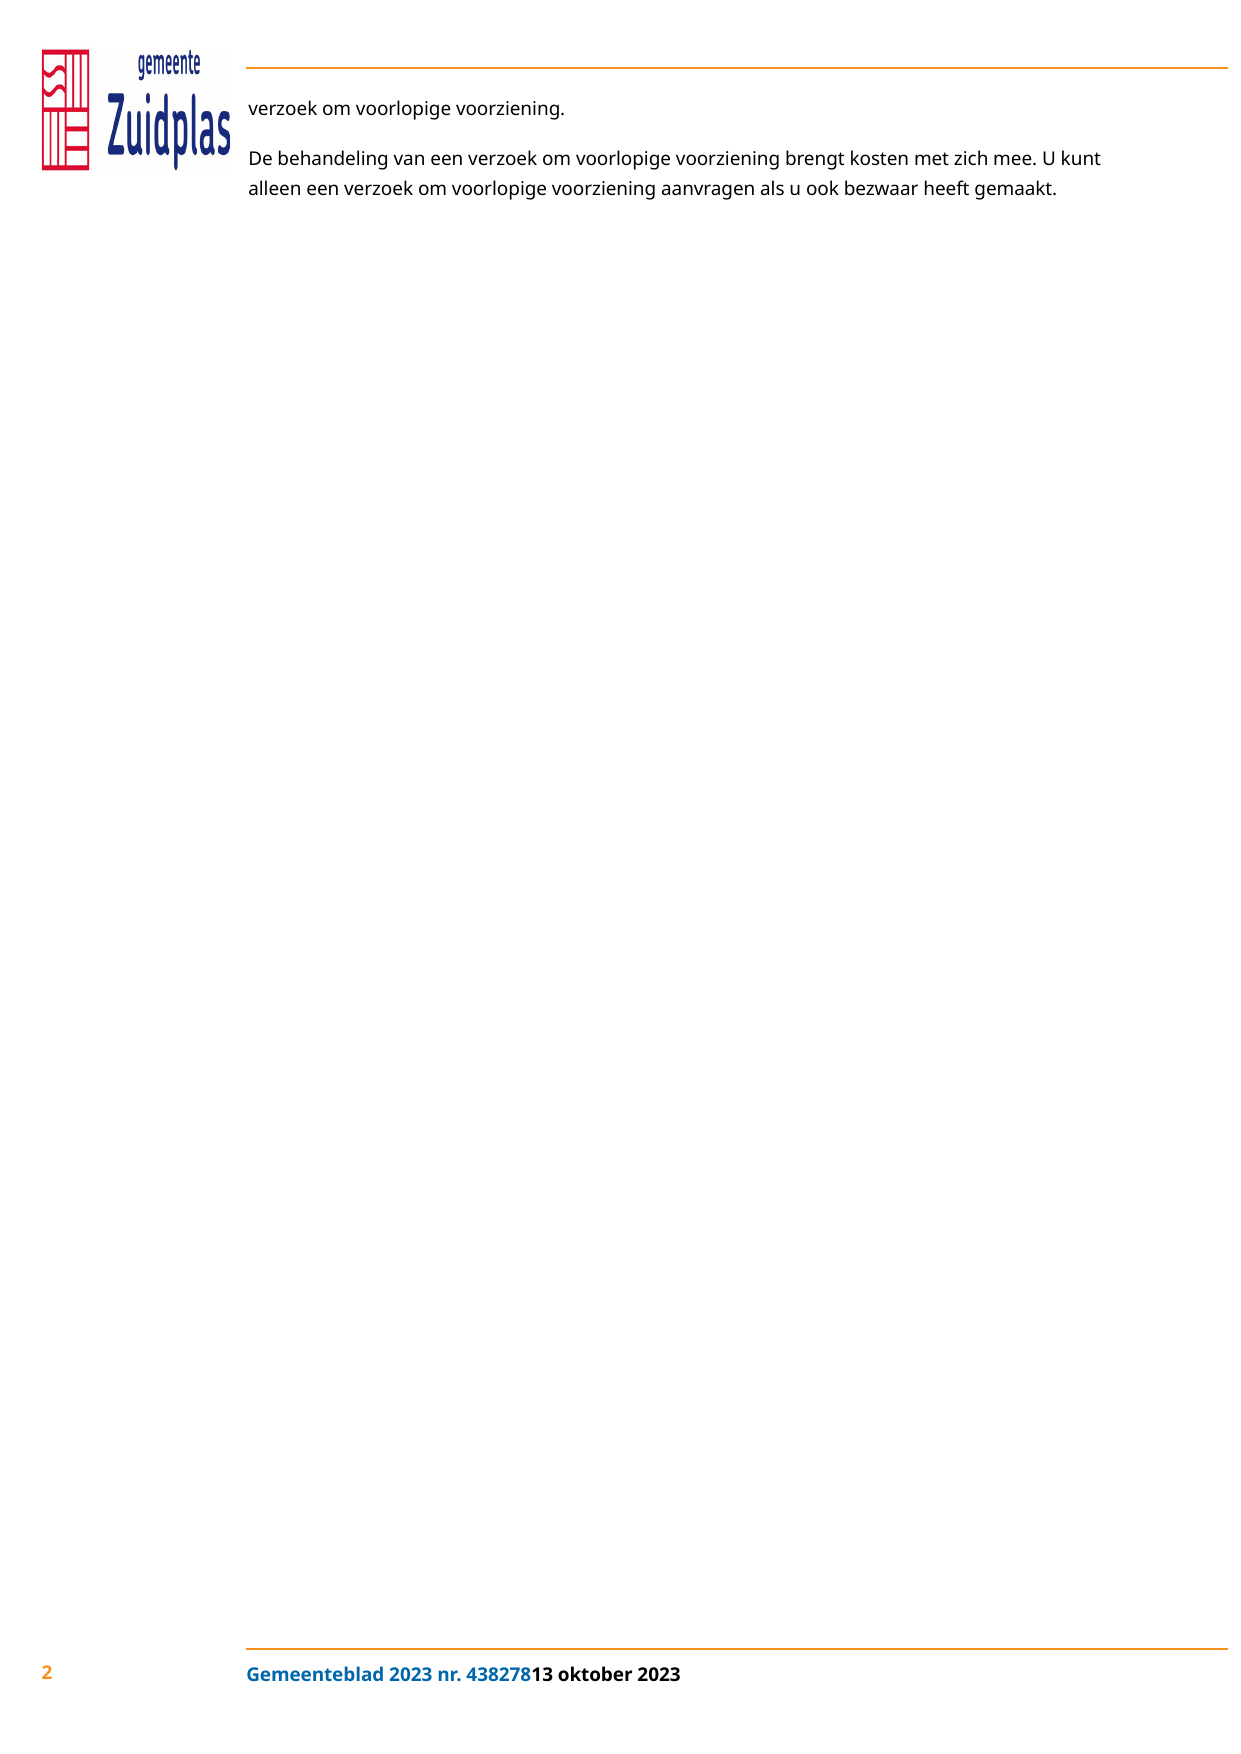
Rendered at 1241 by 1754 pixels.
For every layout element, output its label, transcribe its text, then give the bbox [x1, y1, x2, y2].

picture [41, 47, 231, 172]
text De behandeling van een verzoek om voorlopige voorziening brengt kosten met zich mee. U kunt alleen een verzoek om voorlopige voorziening aanvragen als u ook bezwaar heeft gemaakt. [248, 145, 1152, 201]
text verzoek om voorlopige voorziening. [248, 95, 1152, 121]
